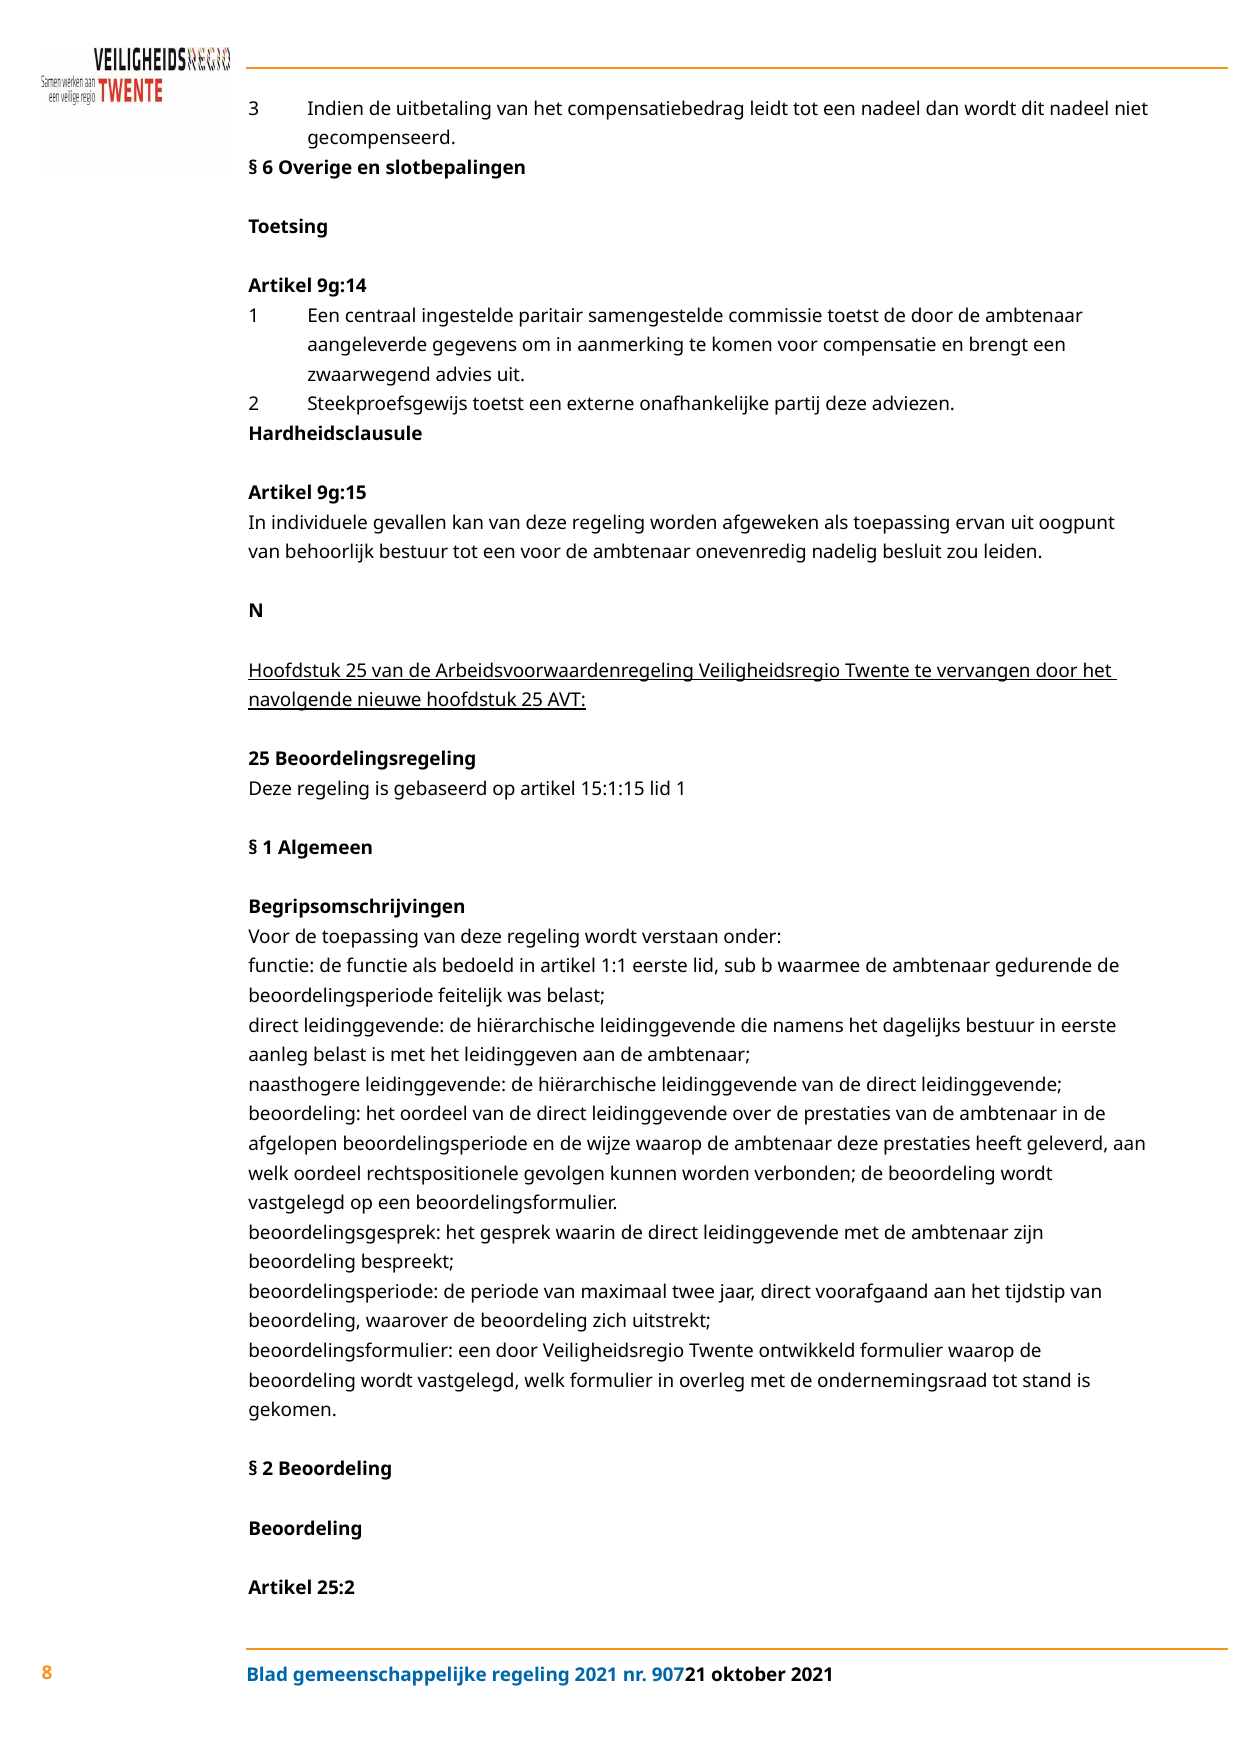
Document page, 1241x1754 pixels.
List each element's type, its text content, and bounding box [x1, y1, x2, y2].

text Artikel 25:2 [248, 1574, 1152, 1600]
list Steekproefsgewijs toetst een externe onafhankelijke partij deze adviezen. [248, 391, 1152, 416]
picture [41, 47, 231, 172]
text In individuele gevallen kan van deze regeling worden afgeweken als toepassing ervan uit oogpunt van behoorlijk bestuur tot een voor de ambtenaar onevenredig nadelig besluit zou leiden. [248, 509, 1152, 564]
text Hardheidsclausule [248, 420, 1152, 446]
text Toetsing [248, 213, 1152, 239]
text N [248, 598, 1152, 623]
text direct leidinggevende: de hiërarchische leidinggevende die namens het dagelijks bestuur in eerste aanleg belast is met het leidinggeven aan de ambtenaar; [248, 1012, 1152, 1067]
text beoordelingsperiode: de periode van maximaal twee jaar, direct voorafgaand aan het tijdstip van beoordeling, waarover de beoordeling zich uitstrekt; [248, 1278, 1152, 1333]
text functie: de functie als bedoeld in artikel 1:1 eerste lid, sub b waarmee de ambtenaar gedurende de beoordelingsperiode feitelijk was belast; [248, 953, 1152, 1008]
text Hoofdstuk 25 van de Arbeidsvoorwaardenregeling Veiligheidsregio Twente te vervangen door het navolgende nieuwe hoofdstuk 25 AVT: [248, 657, 1152, 712]
text § 1 Algemeen [248, 834, 1152, 860]
text Deze regeling is gebaseerd op artikel 15:1:15 lid 1 [248, 775, 1152, 801]
text Artikel 9g:14 [248, 272, 1152, 298]
list Een centraal ingestelde paritair samengestelde commissie toetst de door de ambtenaar aangeleverde gegevens om in aanmerking te komen voor compensatie en brengt een zwaarwegend advies uit. [248, 302, 1152, 387]
list Indien de uitbetaling van het compensatiebedrag leidt tot een nadeel dan wordt dit nadeel niet gecompenseerd. [248, 95, 1152, 150]
text Voor de toepassing van deze regeling wordt verstaan onder: [248, 923, 1152, 949]
text 25 Beoordelingsregeling [248, 746, 1152, 771]
text beoordelingsformulier: een door Veiligheidsregio Twente ontwikkeld formulier waarop de beoordeling wordt vastgelegd, welk formulier in overleg met de ondernemingsraad tot stand is gekomen. [248, 1337, 1152, 1422]
text Artikel 9g:15 [248, 479, 1152, 505]
text naasthogere leidinggevende: de hiërarchische leidinggevende van de direct leidinggevende; [248, 1071, 1152, 1097]
text Beoordeling [248, 1515, 1152, 1541]
text beoordeling: het oordeel van de direct leidinggevende over de prestaties van de ambtenaar in de afgelopen beoordelingsperiode en de wijze waarop de ambtenaar deze prestaties heeft geleverd, aan welk oordeel rechtspositionele gevolgen kunnen worden verbonden; de beoordeling wordt vastgelegd op een beoordelingsformulier. [248, 1101, 1152, 1215]
text beoordelingsgesprek: het gesprek waarin de direct leidinggevende met de ambtenaar zijn beoordeling bespreekt; [248, 1219, 1152, 1274]
text § 6 Overige en slotbepalingen [248, 154, 1152, 180]
text Begripsomschrijvingen [248, 893, 1152, 919]
text § 2 Beoordeling [248, 1456, 1152, 1481]
